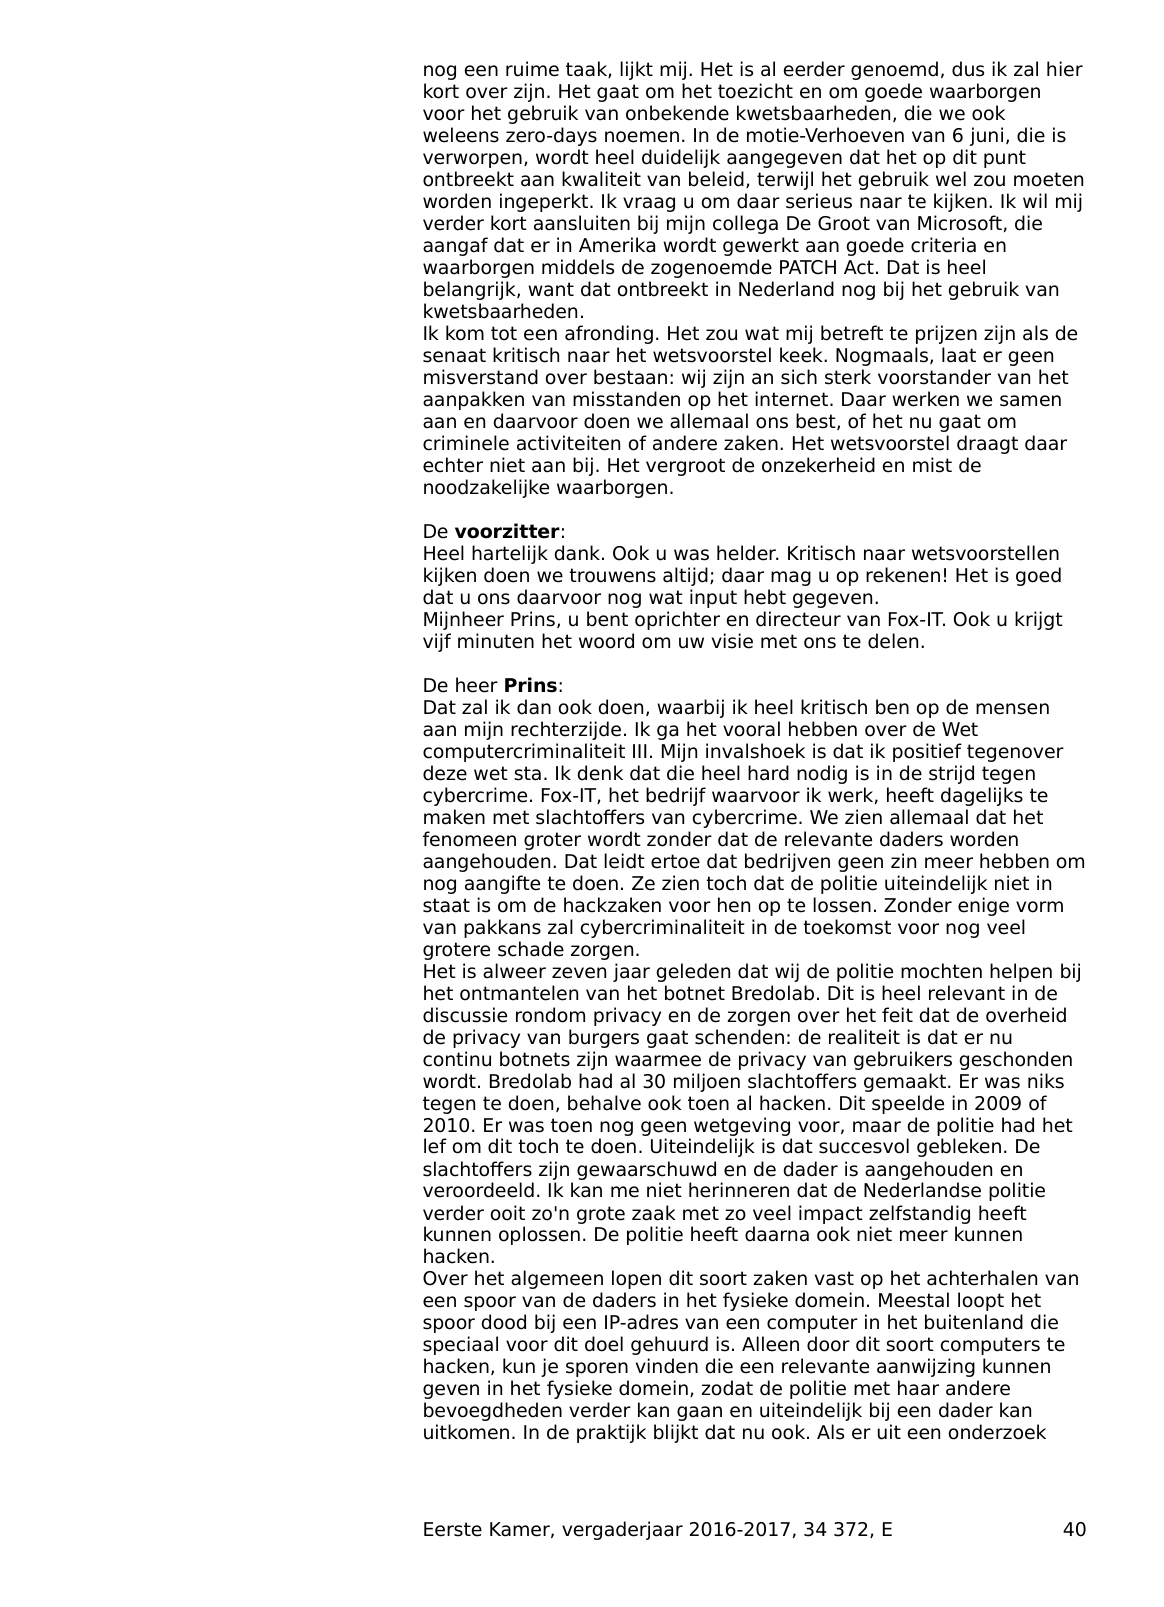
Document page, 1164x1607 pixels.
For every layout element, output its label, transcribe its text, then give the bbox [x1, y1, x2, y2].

text Mijnheer Prins, u bent oprichter en directeur van Fox-IT. Ook u krijgt vijf minuten het woord om uw visie met ons te delen. [422, 609, 1087, 653]
text nog een ruime taak, lijkt mij. Het is al eerder genoemd, dus ik zal hier kort over zijn. Het gaat om het toezicht en om goede waarborgen voor het gebruik van onbekende kwetsbaarheden, die we ook weleens zero-days noemen. In de motie-Verhoeven van 6 juni, die is verworpen, wordt heel duidelijk aangegeven dat het op dit punt ontbreekt aan kwaliteit van beleid, terwijl het gebruik wel zou moeten worden ingeperkt. Ik vraag u om daar serieus naar te kijken. Ik wil mij verder kort aansluiten bij mijn collega De Groot van Microsoft, die aangaf dat er in Amerika wordt gewerkt aan goede criteria en waarborgen middels de zogenoemde PATCH Act. Dat is heel belangrijk, want dat ontbreekt in Nederland nog bij het gebruik van kwetsbaarheden. [422, 59, 1087, 323]
text Ik kom tot een afronding. Het zou wat mij betreft te prijzen zijn als de senaat kritisch naar het wetsvoorstel keek. Nogmaals, laat er geen misverstand over bestaan: wij zijn an sich sterk voorstander van het aanpakken van misstanden op het internet. Daar werken we samen aan en daarvoor doen we allemaal ons best, of het nu gaat om criminele activiteiten of andere zaken. Het wetsvoorstel draagt daar echter niet aan bij. Het vergroot de onzekerheid en mist de noodzakelijke waarborgen. [422, 323, 1087, 499]
text Het is alweer zeven jaar geleden dat wij de politie mochten helpen bij het ontmantelen van het botnet Bredolab. Dit is heel relevant in de discussie rondom privacy en de zorgen over het feit dat de overheid de privacy van burgers gaat schenden: de realiteit is dat er nu continu botnets zijn waarmee de privacy van gebruikers geschonden wordt. Bredolab had al 30 miljoen slachtoffers gemaakt. Er was niks tegen te doen, behalve ook toen al hacken. Dit speelde in 2009 of 2010. Er was toen nog geen wetgeving voor, maar de politie had het lef om dit toch te doen. Uiteindelijk is dat succesvol gebleken. De slachtoffers zijn gewaarschuwd en de dader is aangehouden en veroordeeld. Ik kan me niet herinneren dat de Nederlandse politie verder ooit zo'n grote zaak met zo veel impact zelfstandig heeft kunnen oplossen. De politie heeft daarna ook niet meer kunnen hacken. [422, 961, 1087, 1268]
text Over het algemeen lopen dit soort zaken vast op het achterhalen van een spoor van de daders in het fysieke domein. Meestal loopt het spoor dood bij een IP-adres van een computer in het buitenland die speciaal voor dit doel gehuurd is. Alleen door dit soort computers te hacken, kun je sporen vinden die een relevante aanwijzing kunnen geven in het fysieke domein, zodat de politie met haar andere bevoegdheden verder kan gaan en uiteindelijk bij een dader kan uitkomen. In de praktijk blijkt dat nu ook. Als er uit een onderzoek [422, 1268, 1087, 1444]
text De voorzitter: [422, 521, 1087, 543]
text De heer Prins: [422, 675, 1087, 697]
text Dat zal ik dan ook doen, waarbij ik heel kritisch ben op de mensen aan mijn rechterzijde. Ik ga het vooral hebben over de Wet computercriminaliteit III. Mijn invalshoek is dat ik positief tegenover deze wet sta. Ik denk dat die heel hard nodig is in de strijd tegen cybercrime. Fox-IT, het bedrijf waarvoor ik werk, heeft dagelijks te maken met slachtoffers van cybercrime. We zien allemaal dat het fenomeen groter wordt zonder dat de relevante daders worden aangehouden. Dat leidt ertoe dat bedrijven geen zin meer hebben om nog aangifte te doen. Ze zien toch dat de politie uiteindelijk niet in staat is om de hackzaken voor hen op te lossen. Zonder enige vorm van pakkans zal cybercriminaliteit in de toekomst voor nog veel grotere schade zorgen. [422, 697, 1087, 961]
text Heel hartelijk dank. Ook u was helder. Kritisch naar wetsvoorstellen kijken doen we trouwens altijd; daar mag u op rekenen! Het is goed dat u ons daarvoor nog wat input hebt gegeven. [422, 543, 1087, 609]
